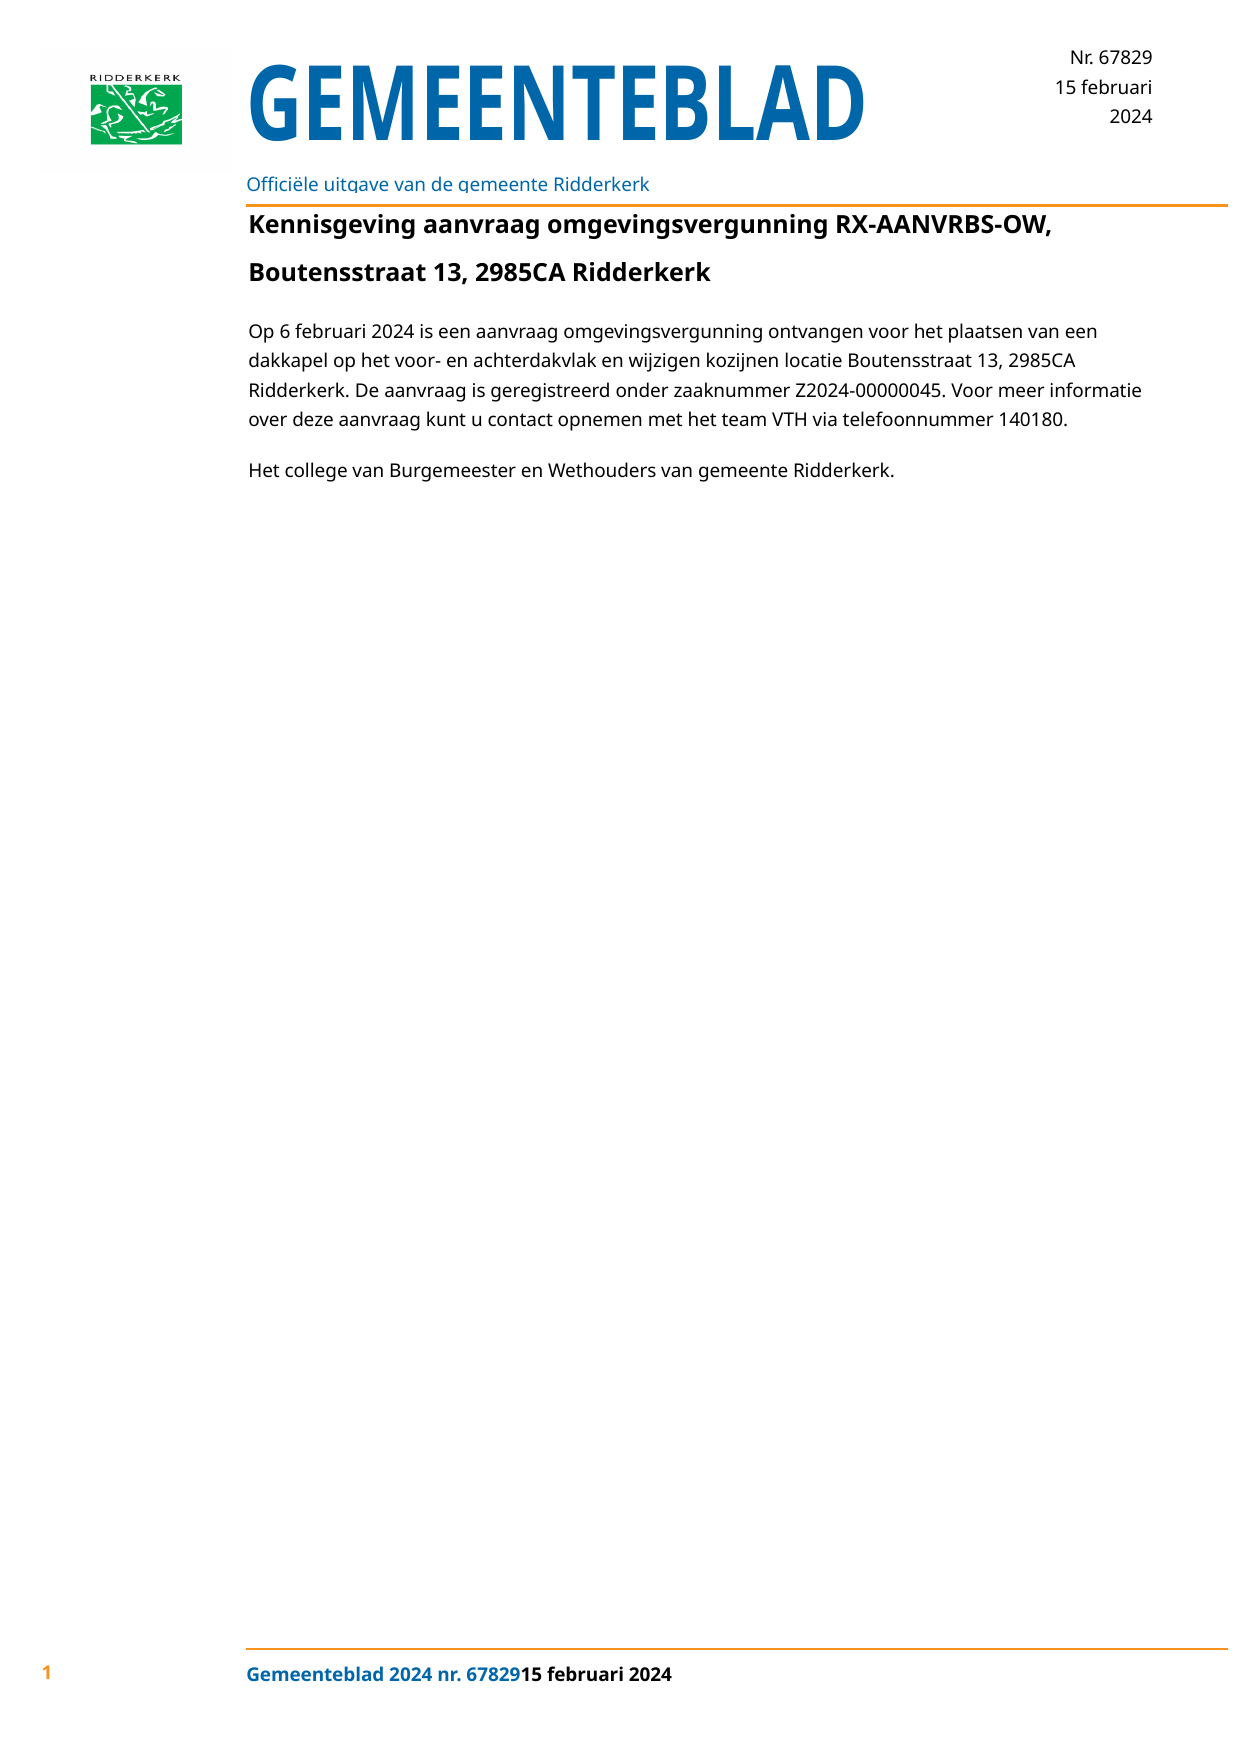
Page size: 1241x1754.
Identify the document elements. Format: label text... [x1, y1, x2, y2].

picture [41, 47, 231, 172]
text Op 6 februari 2024 is een aanvraag omgevingsvergunning ontvangen voor het plaatsen van een dakkapel op het voor- en achterdakvlak en wijzigen kozijnen locatie Boutensstraat 13, 2985CA Ridderkerk. De aanvraag is geregistreerd onder zaaknummer Z2024-00000045. Voor meer informatie over deze aanvraag kunt u contact opnemen met het team VTH via telefoonnummer 140180. [248, 318, 1152, 432]
text Het college van Burgemeester en Wethouders van gemeente Ridderkerk. [248, 457, 1152, 483]
text Kennisgeving aanvraag omgevingsvergunning RX-AANVRBS-OW, Boutensstraat 13, 2985CA Ridderkerk [248, 207, 1152, 288]
